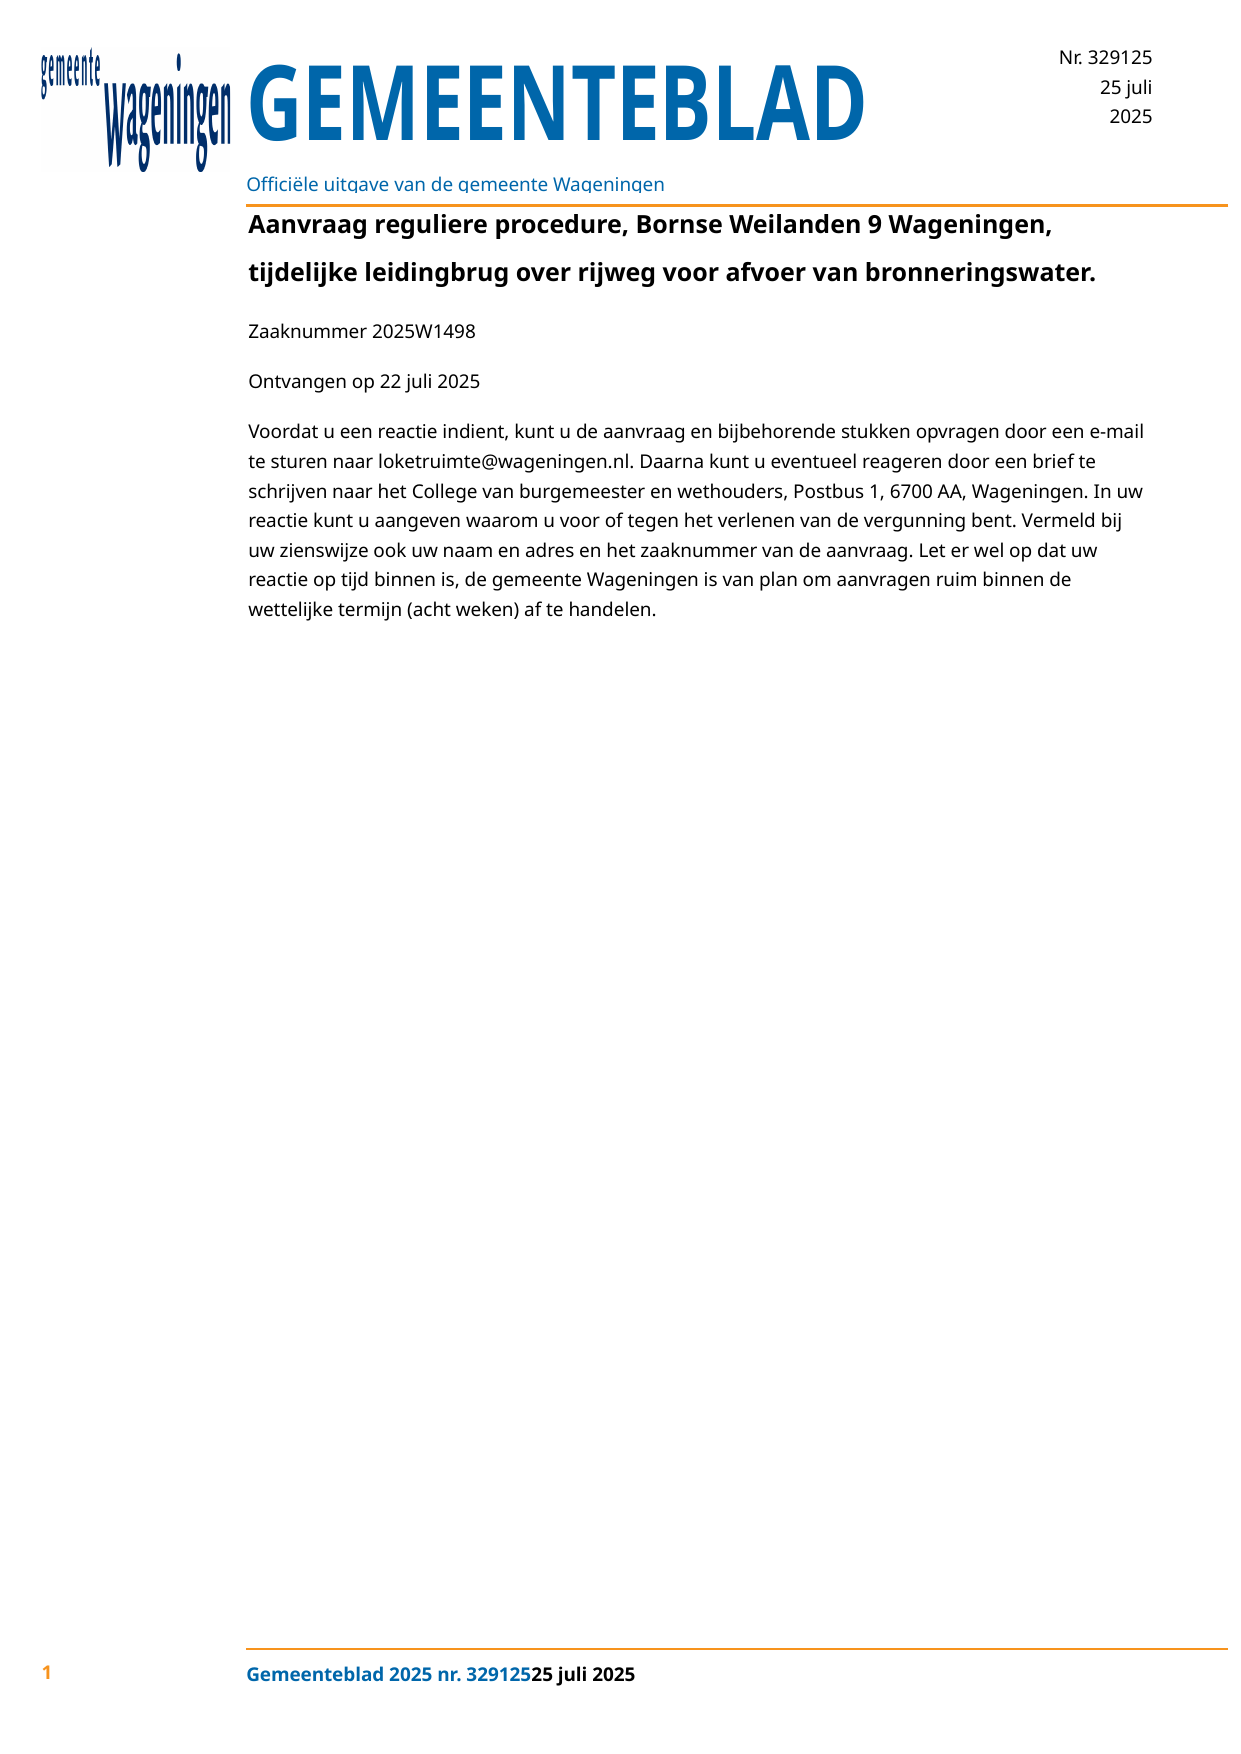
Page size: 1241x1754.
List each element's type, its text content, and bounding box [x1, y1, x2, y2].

text Aanvraag reguliere procedure, Bornse Weilanden 9 Wageningen, tijdelijke leidingbrug over rijweg voor afvoer van bronneringswater. [248, 207, 1152, 288]
text Voordat u een reactie indient, kunt u de aanvraag en bijbehorende stukken opvragen door een e-mail te sturen naar loketruimte@wageningen.nl. Daarna kunt u eventueel reageren door een brief te schrijven naar het College van burgemeester en wethouders, Postbus 1, 6700 AA, Wageningen. In uw reactie kunt u aangeven waarom u voor of tegen het verlenen van de vergunning bent. Vermeld bij uw zienswijze ook uw naam en adres en het zaaknummer van de aanvraag. Let er wel op dat uw reactie op tijd binnen is, de gemeente Wageningen is van plan om aanvragen ruim binnen de wettelijke termijn (acht weken) af te handelen. [248, 419, 1152, 622]
text Ontvangen op 22 juli 2025 [248, 368, 1152, 394]
picture [41, 47, 231, 172]
text Zaaknummer 2025W1498 [248, 318, 1152, 344]
